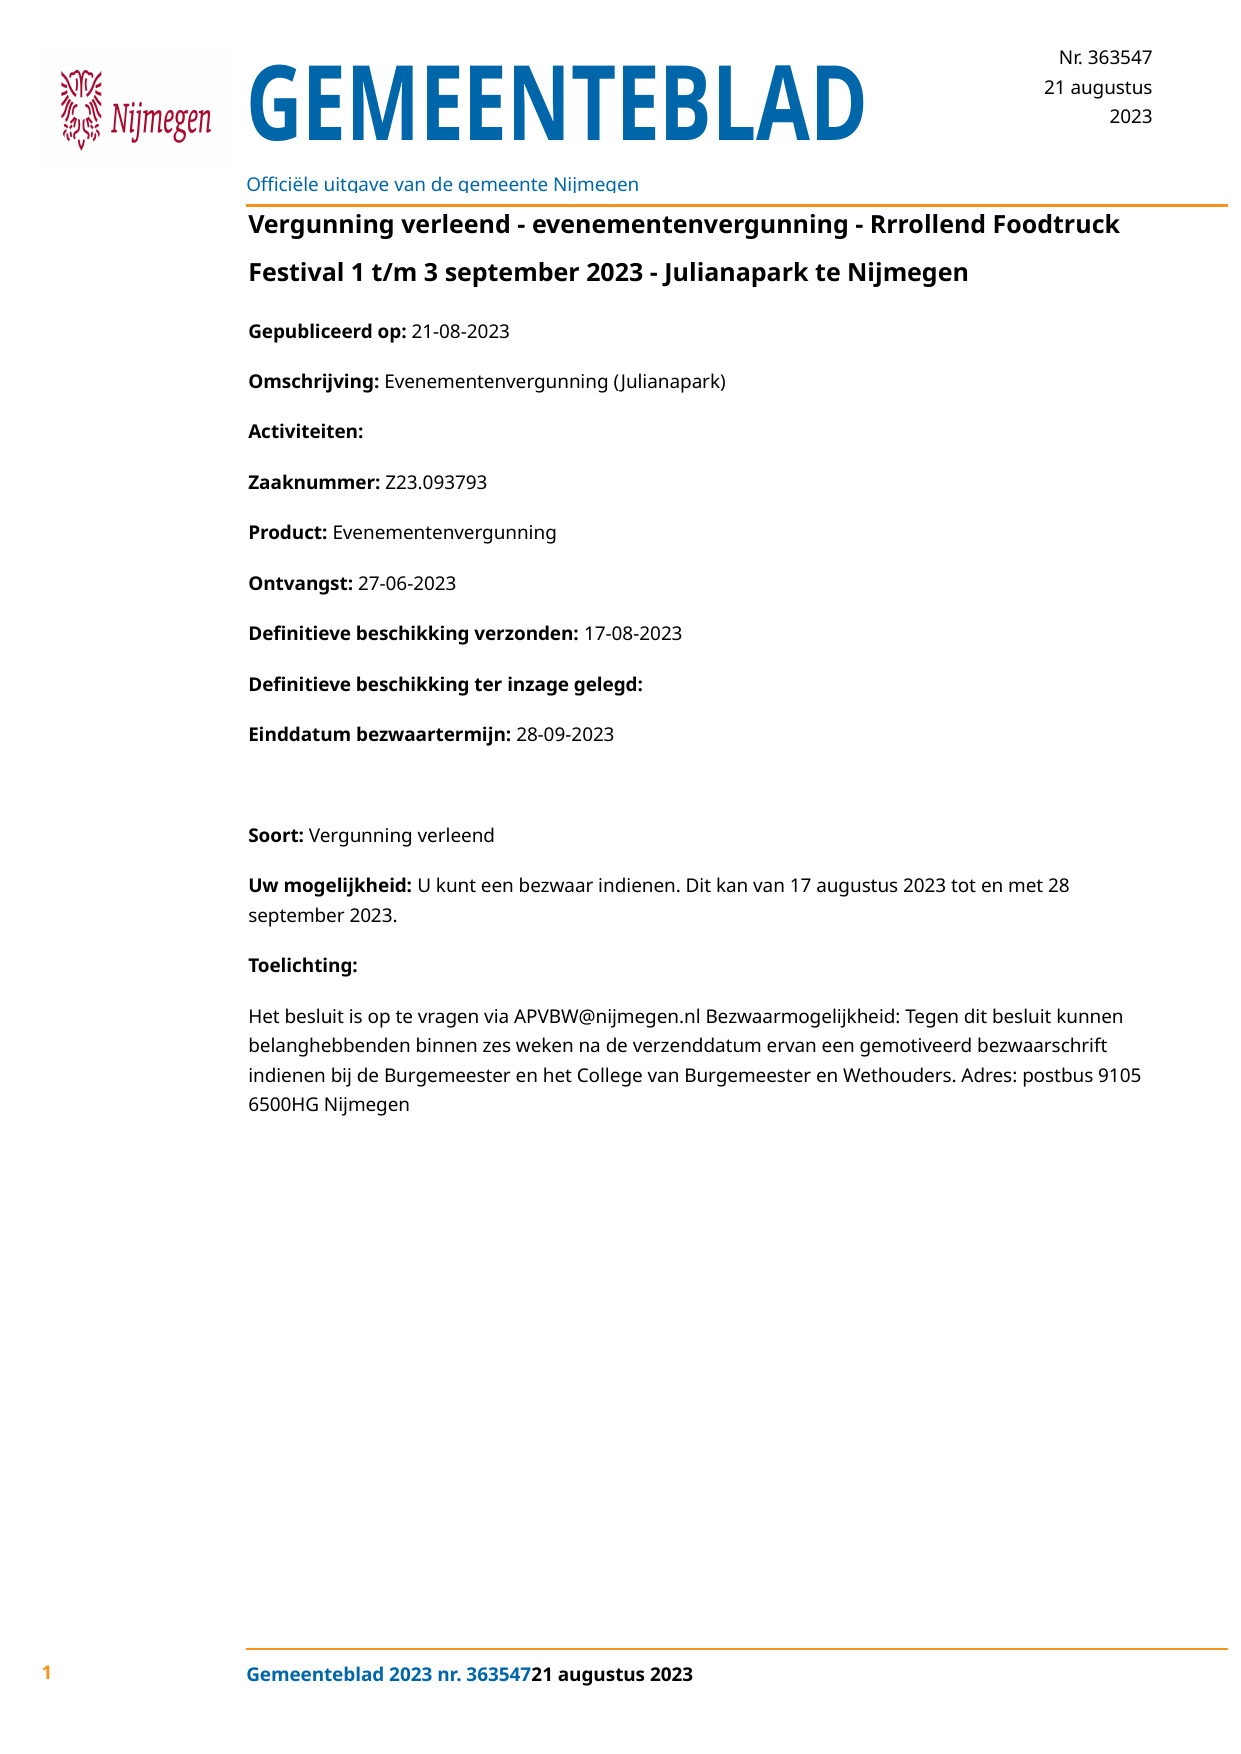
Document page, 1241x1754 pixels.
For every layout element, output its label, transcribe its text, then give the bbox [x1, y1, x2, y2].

text Toelichting: [248, 952, 1152, 978]
text Omschrijving: Evenementenvergunning (Julianapark) [248, 368, 1152, 394]
text Gepubliceerd op: 21-08-2023 [248, 318, 1152, 344]
text Definitieve beschikking ter inzage gelegd: [248, 671, 1152, 697]
text Product: Evenementenvergunning [248, 519, 1152, 545]
text Zaaknummer: Z23.093793 [248, 469, 1152, 495]
text Soort: Vergunning verleend [248, 822, 1152, 848]
text Definitieve beschikking verzonden: 17-08-2023 [248, 620, 1152, 646]
text Ontvangst: 27-06-2023 [248, 570, 1152, 596]
text Einddatum bezwaartermijn: 28-09-2023 [248, 721, 1152, 747]
text Activiteiten: [248, 419, 1152, 444]
picture [41, 47, 231, 172]
text Het besluit is op te vragen via APVBW@nijmegen.nl Bezwaarmogelijkheid: Tegen dit besluit kunnen belanghebbenden binnen zes weken na de verzenddatum ervan een gemotiveerd bezwaarschrift indienen bij de Burgemeester en het College van Burgemeester en Wethouders. Adres: postbus 9105 6500HG Nijmegen [248, 1003, 1152, 1117]
text Vergunning verleend - evenementenvergunning - Rrrollend Foodtruck Festival 1 t/m 3 september 2023 - Julianapark te Nijmegen [248, 207, 1152, 288]
text Uw mogelijkheid: U kunt een bezwaar indienen. Dit kan van 17 augustus 2023 tot en met 28 september 2023. [248, 872, 1152, 928]
